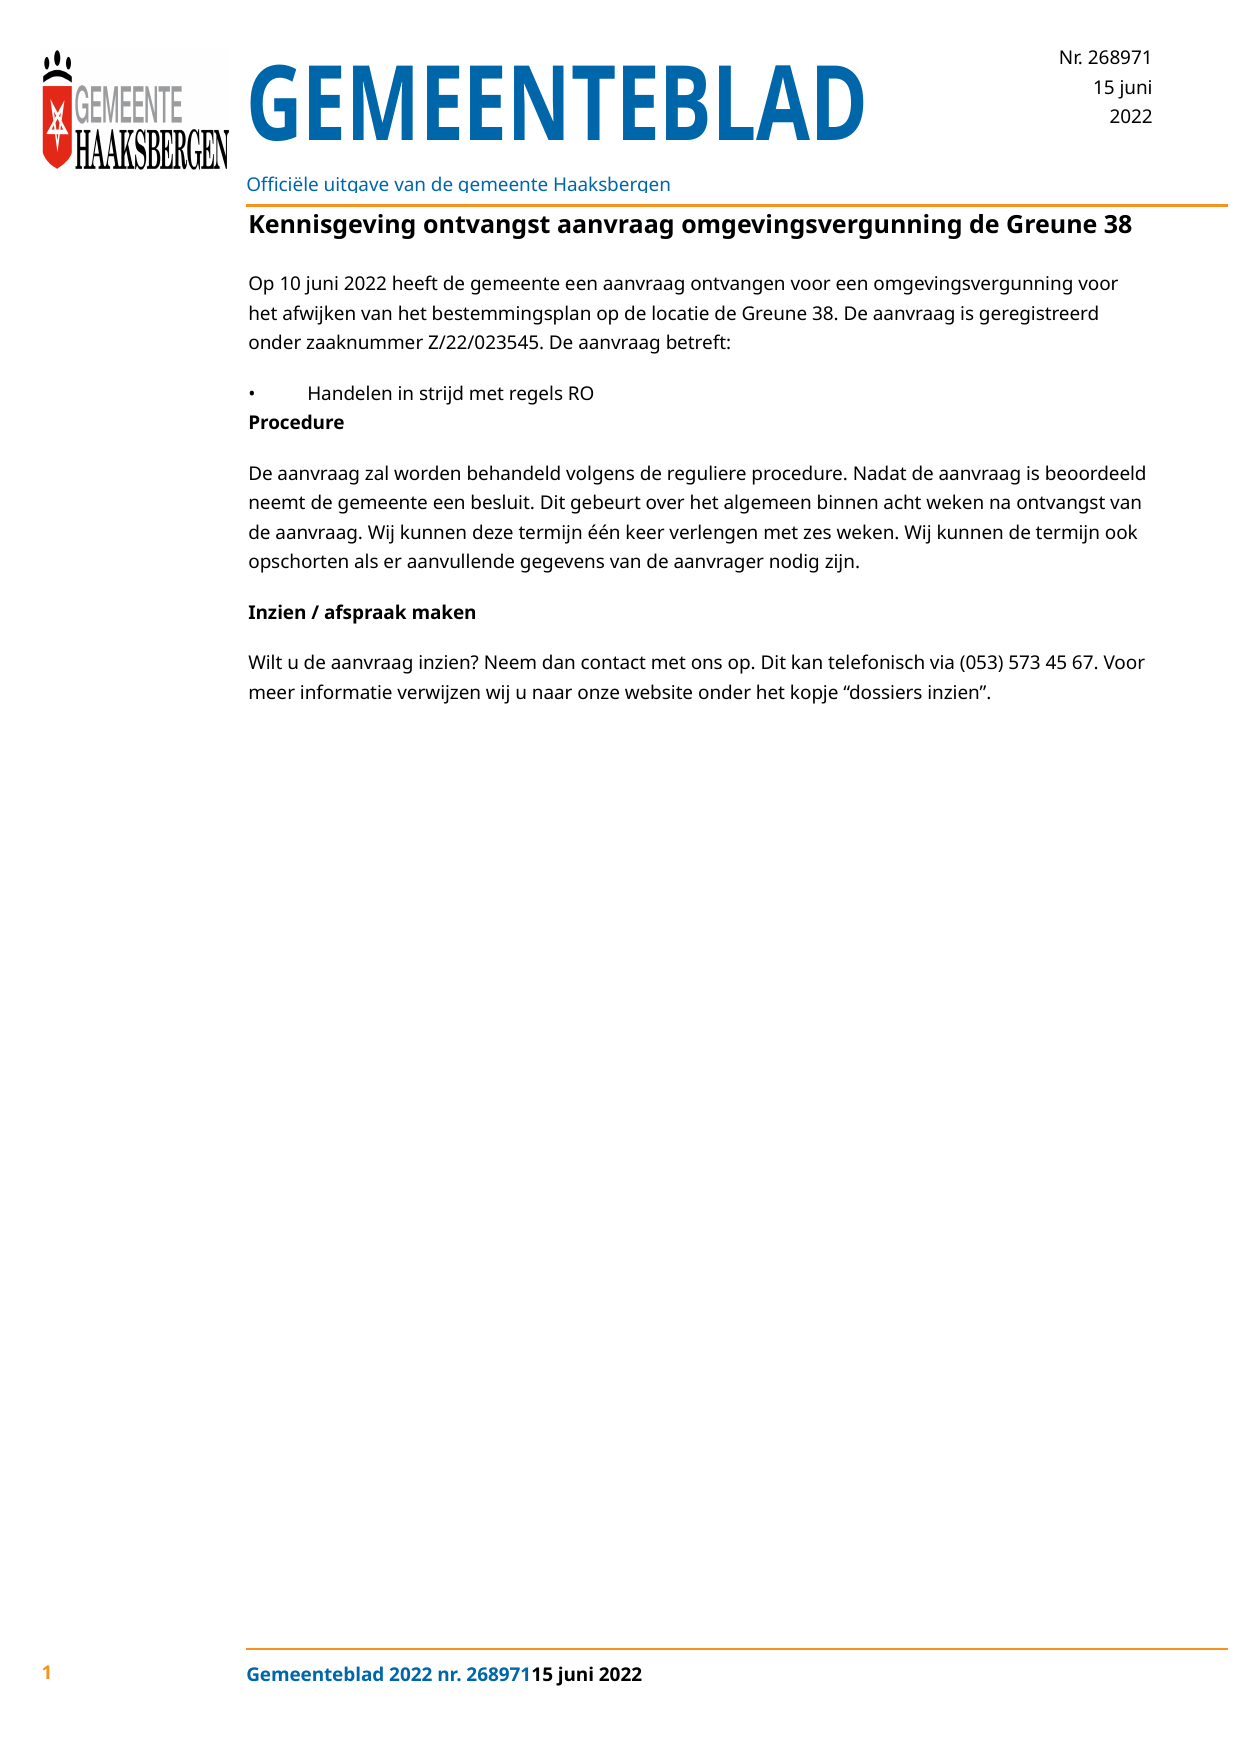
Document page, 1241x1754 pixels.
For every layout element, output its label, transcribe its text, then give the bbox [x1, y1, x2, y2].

picture [41, 47, 231, 172]
text Wilt u de aanvraag inzien? Neem dan contact met ons op. Dit kan telefonisch via (053) 573 45 67. Voor meer informatie verwijzen wij u naar onze website onder het kopje “dossiers inzien”. [248, 649, 1152, 705]
text Inzien / afspraak maken [248, 599, 1152, 625]
text De aanvraag zal worden behandeld volgens de reguliere procedure. Nadat de aanvraag is beoordeeld neemt de gemeente een besluit. Dit gebeurt over het algemeen binnen acht weken na ontvangst van de aanvraag. Wij kunnen deze termijn één keer verlengen met zes weken. Wij kunnen de termijn ook opschorten als er aanvullende gegevens van de aanvrager nodig zijn. [248, 460, 1152, 574]
list Handelen in strijd met regels RO [248, 380, 1152, 406]
text Op 10 juni 2022 heeft de gemeente een aanvraag ontvangen voor een omgevingsvergunning voor het afwijken van het bestemmingsplan op de locatie de Greune 38. De aanvraag is geregistreerd onder zaaknummer Z/22/023545. De aanvraag betreft: [248, 270, 1152, 355]
text Kennisgeving ontvangst aanvraag omgevingsvergunning de Greune 38 [248, 207, 1152, 241]
text Procedure [248, 409, 1152, 435]
